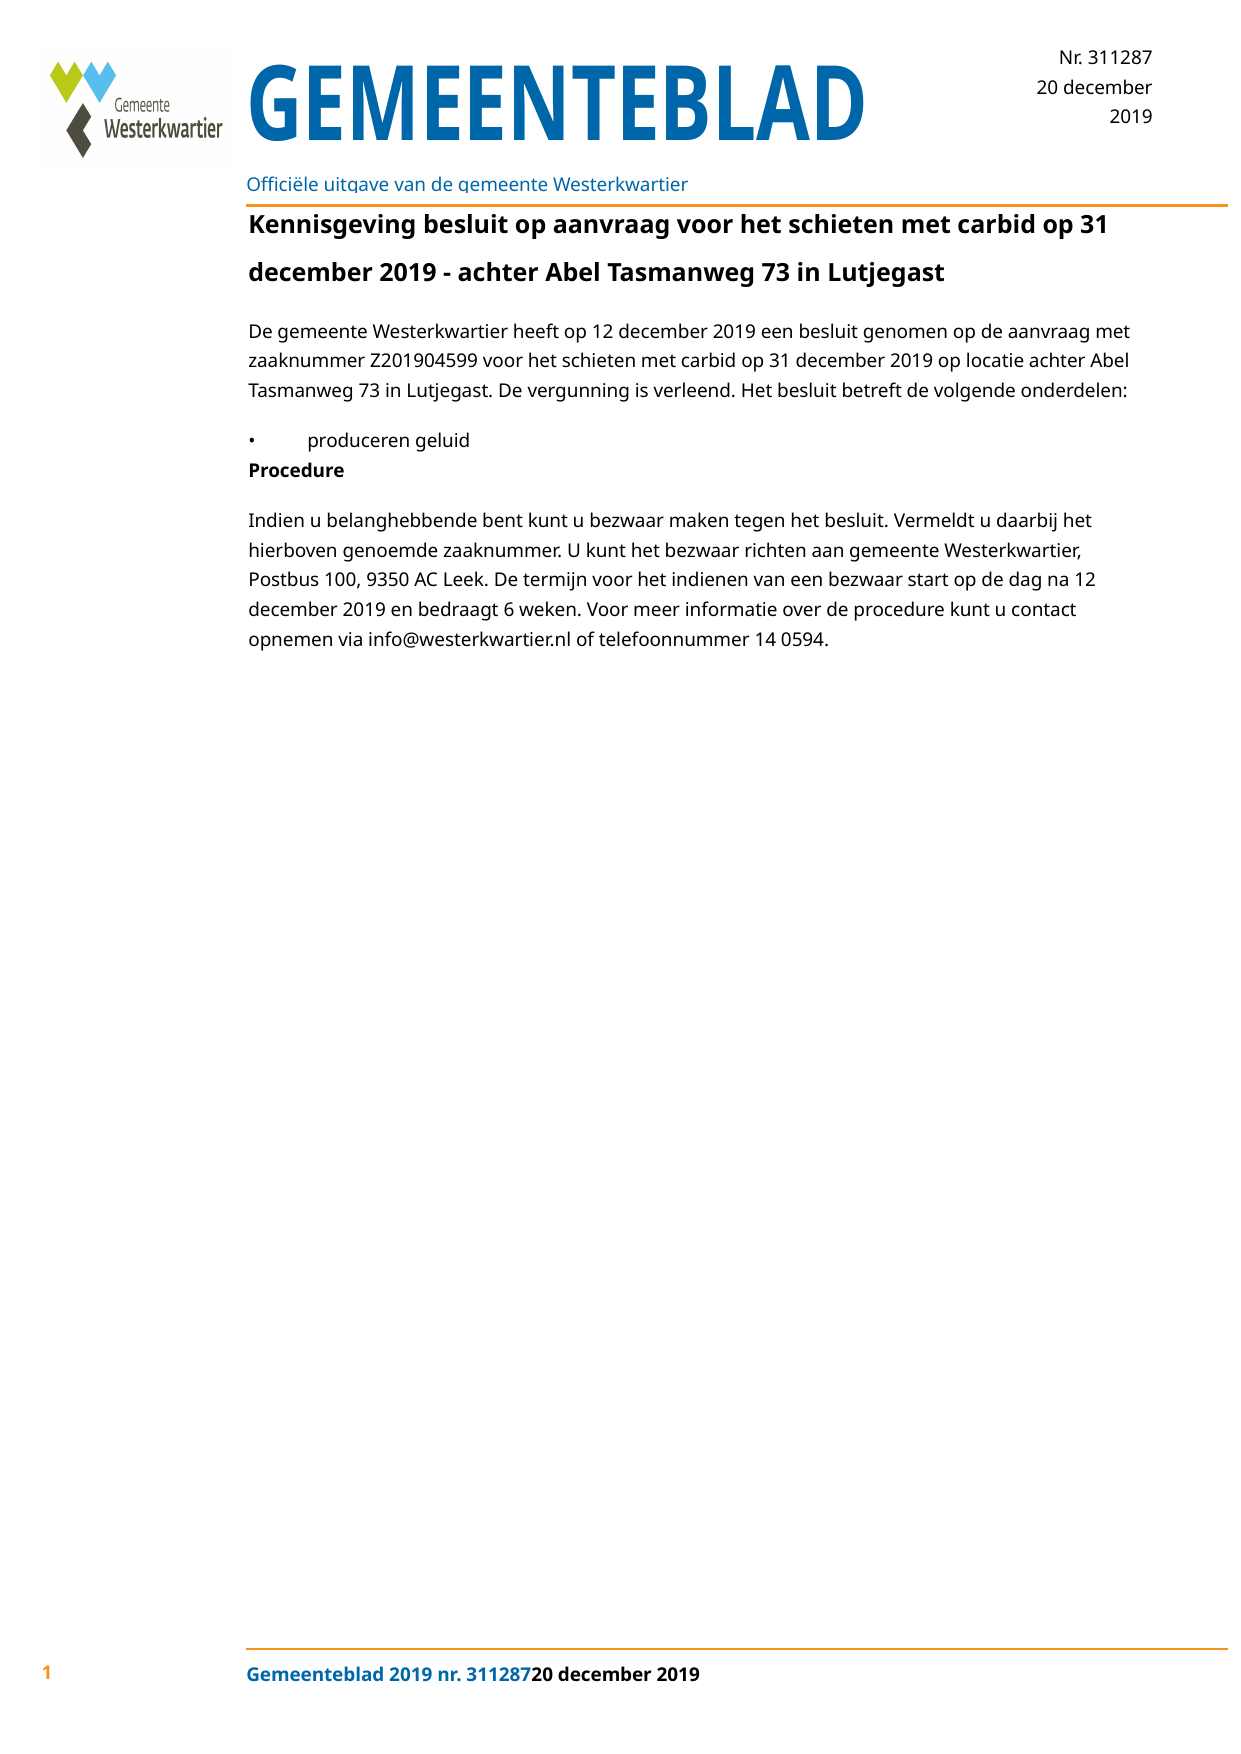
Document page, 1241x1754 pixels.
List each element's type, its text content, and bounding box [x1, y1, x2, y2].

text De gemeente Westerkwartier heeft op 12 december 2019 een besluit genomen op de aanvraag met zaaknummer Z201904599 voor het schieten met carbid op 31 december 2019 op locatie achter Abel Tasmanweg 73 in Lutjegast. De vergunning is verleend. Het besluit betreft de volgende onderdelen: [248, 318, 1152, 403]
text Procedure [248, 457, 1152, 483]
text Kennisgeving besluit op aanvraag voor het schieten met carbid op 31 december 2019 - achter Abel Tasmanweg 73 in Lutjegast [248, 207, 1152, 288]
picture [41, 47, 231, 172]
text Indien u belanghebbende bent kunt u bezwaar maken tegen het besluit. Vermeldt u daarbij het hierboven genoemde zaaknummer. U kunt het bezwaar richten aan gemeente Westerkwartier, Postbus 100, 9350 AC Leek. De termijn voor het indienen van een bezwaar start op de dag na 12 december 2019 en bedraagt 6 weken. Voor meer informatie over de procedure kunt u contact opnemen via info@westerkwartier.nl of telefoonnummer 14 0594. [248, 507, 1152, 652]
list produceren geluid [248, 427, 1152, 453]
